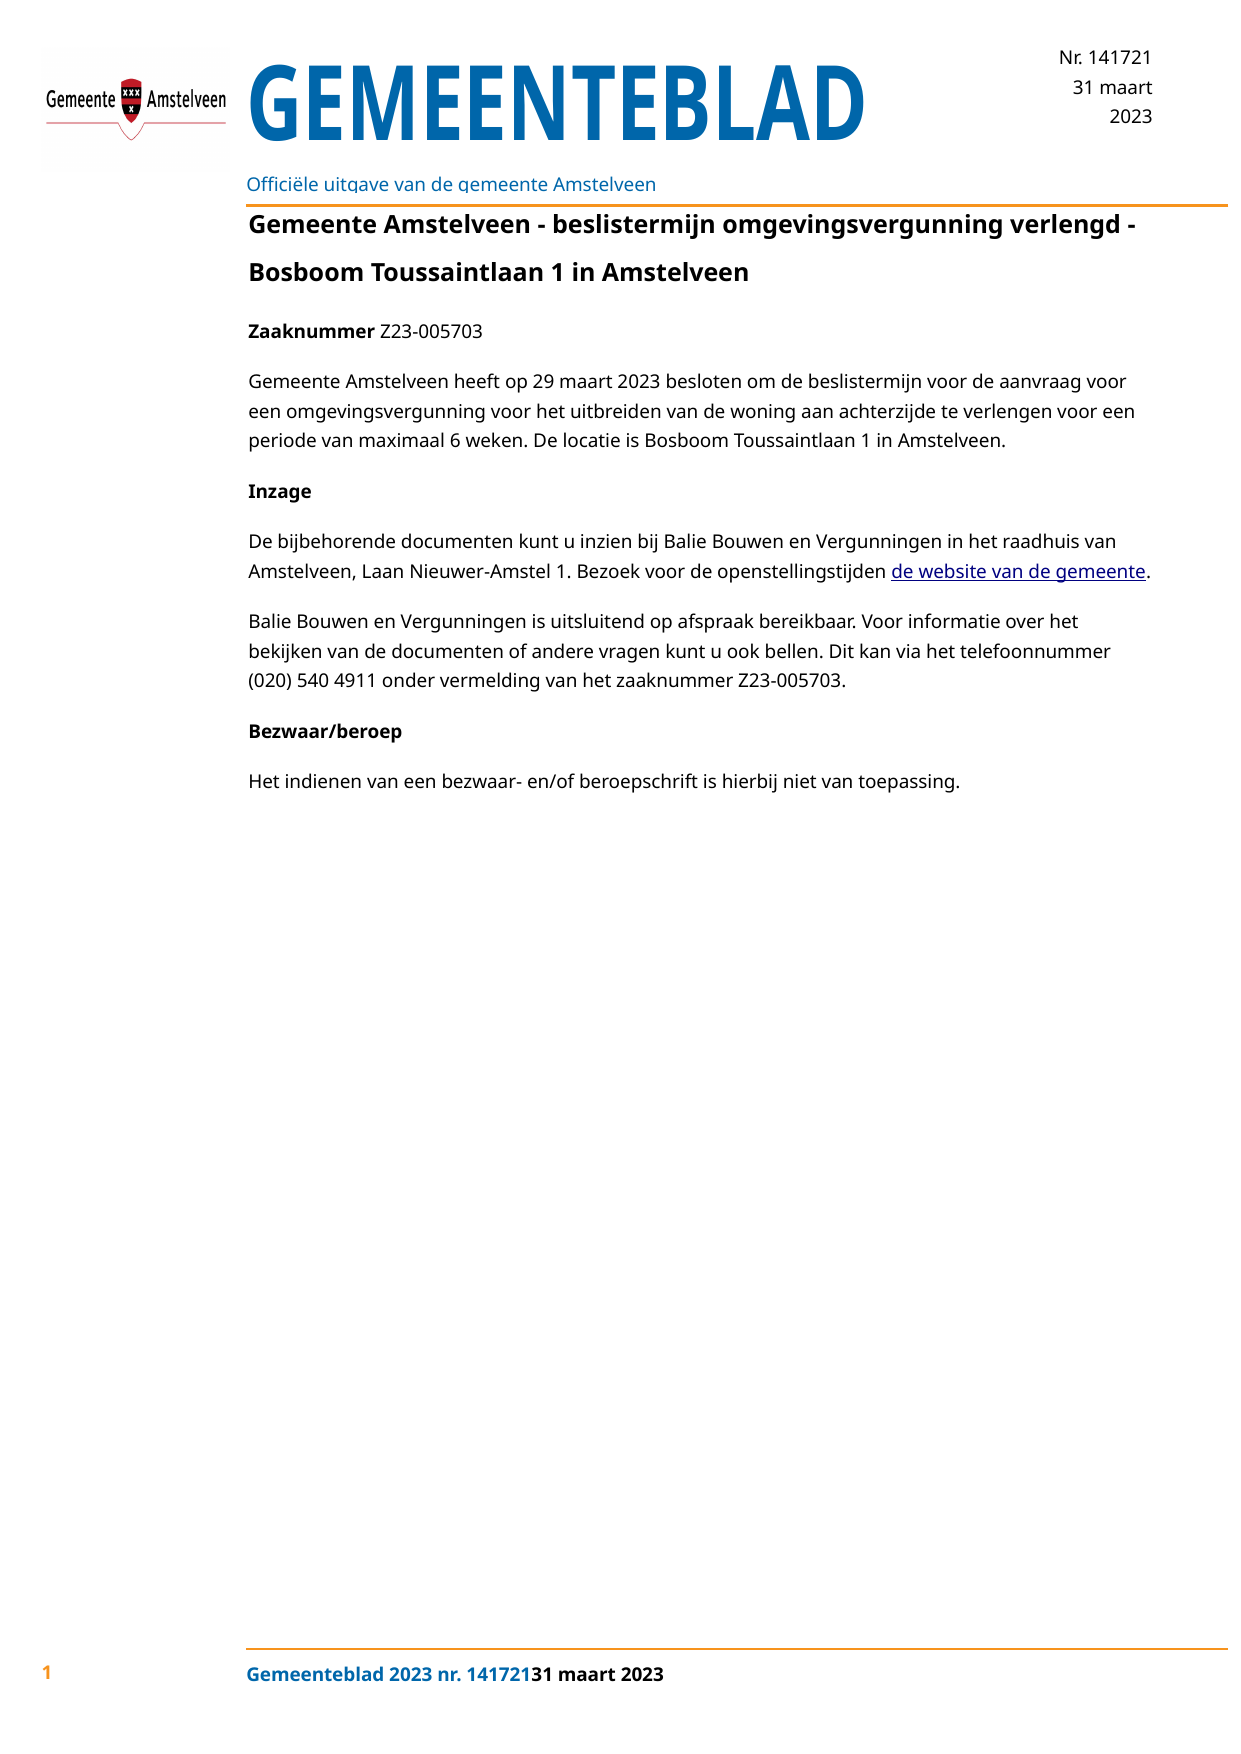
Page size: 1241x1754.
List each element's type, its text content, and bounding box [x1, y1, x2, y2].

text Inzage [248, 478, 1152, 504]
text De bijbehorende documenten kunt u inzien bij Balie Bouwen en Vergunningen in het raadhuis van Amstelveen, Laan Nieuwer-Amstel 1. Bezoek voor de openstellingstijden de website van de gemeente. [248, 528, 1152, 584]
text Het indienen van een bezwaar- en/of beroepschrift is hierbij niet van toepassing. [248, 768, 1152, 794]
text Gemeente Amstelveen - beslistermijn omgevingsvergunning verlengd - Bosboom Toussaintlaan 1 in Amstelveen [248, 207, 1152, 288]
text Gemeente Amstelveen heeft op 29 maart 2023 besloten om de beslistermijn voor de aanvraag voor een omgevingsvergunning voor het uitbreiden van de woning aan achterzijde te verlengen voor een periode van maximaal 6 weken. De locatie is Bosboom Toussaintlaan 1 in Amstelveen. [248, 368, 1152, 453]
text Zaaknummer Z23-005703 [248, 318, 1152, 344]
picture [41, 47, 231, 172]
text Balie Bouwen en Vergunningen is uitsluitend op afspraak bereikbaar. Voor informatie over het bekijken van de documenten of andere vragen kunt u ook bellen. Dit kan via het telefoonnummer (020) 540 4911 onder vermelding van het zaaknummer Z23-005703. [248, 608, 1152, 693]
text Bezwaar/beroep [248, 718, 1152, 744]
